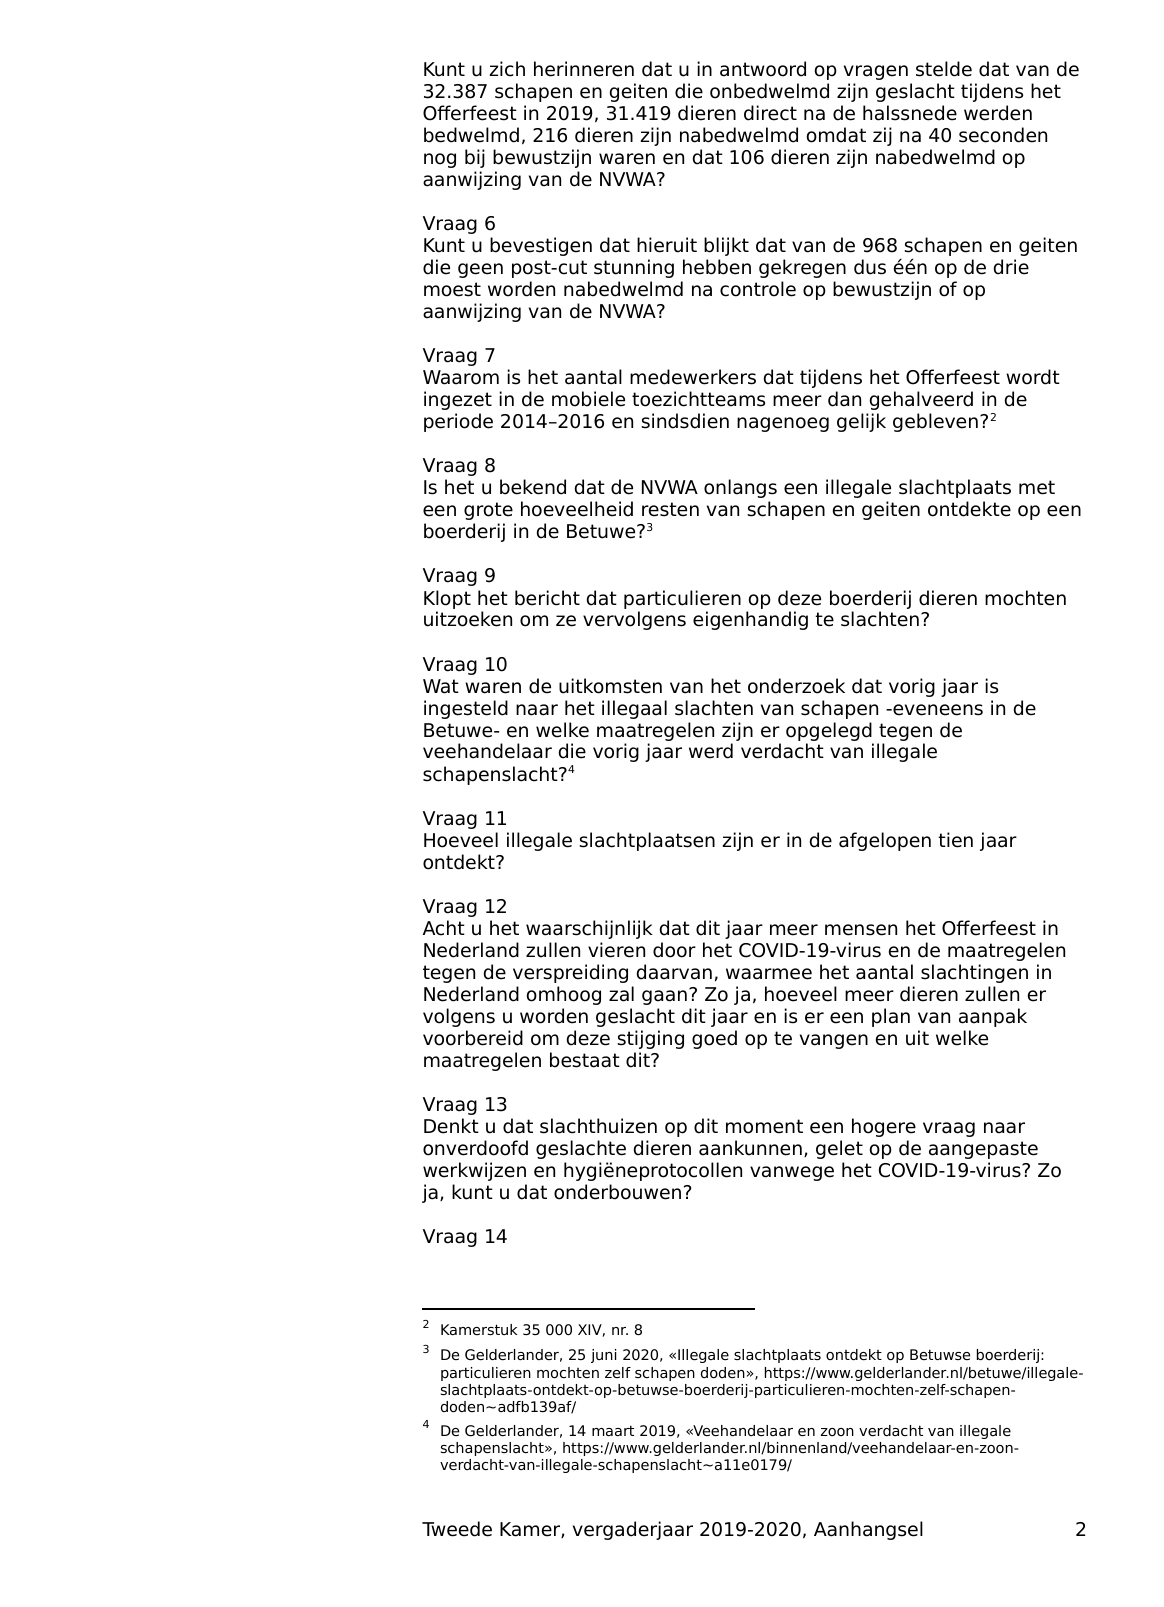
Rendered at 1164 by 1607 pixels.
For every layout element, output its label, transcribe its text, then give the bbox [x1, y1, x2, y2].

text Vraag 7 [422, 345, 1087, 367]
text Acht u het waarschijnlijk dat dit jaar meer mensen het Offerfeest in Nederland zullen vieren door het COVID-19-virus en de maatregelen tegen de verspreiding daarvan, waarmee het aantal slachtingen in Nederland omhoog zal gaan? Zo ja, hoeveel meer dieren zullen er volgens u worden geslacht dit jaar en is er een plan van aanpak voorbereid om deze stijging goed op te vangen en uit welke maatregelen bestaat dit? [422, 918, 1087, 1072]
text Vraag 9 [422, 565, 1087, 587]
text Vraag 12 [422, 896, 1087, 918]
text Waarom is het aantal medewerkers dat tijdens het Offerfeest wordt ingezet in de mobiele toezichtteams meer dan gehalveerd in de periode 2014–2016 en sindsdien nagenoeg gelijk gebleven? [422, 367, 1087, 433]
text Vraag 10 [422, 653, 1087, 676]
text Kunt u zich herinneren dat u in antwoord op vragen stelde dat van de 32.387 schapen en geiten die onbedwelmd zijn geslacht tijdens het Offerfeest in 2019, 31.419 dieren direct na de halssnede werden bedwelmd, 216 dieren zijn nabedwelmd omdat zij na 40 seconden nog bij bewustzijn waren en dat 106 dieren zijn nabedwelmd op aanwijzing van de NVWA? [422, 59, 1087, 191]
text Vraag 13 [422, 1094, 1087, 1116]
text Vraag 6 [422, 213, 1087, 235]
text De Gelderlander, 25 juni 2020, «Illegale slachtplaats ontdekt op Betuwse boerderij: particulieren mochten zelf schapen doden», https://www.gelderlander.nl/betuwe/illegale-slachtplaats-ontdekt-op-betuwse-boerderij-particulieren-mochten-zelf-schapen-doden~adfb139af/ [422, 1343, 1087, 1416]
text Vraag 11 [422, 808, 1087, 829]
text Klopt het bericht dat particulieren op deze boerderij dieren mochten uitzoeken om ze vervolgens eigenhandig te slachten? [422, 587, 1087, 631]
text Wat waren de uitkomsten van het onderzoek dat vorig jaar is ingesteld naar het illegaal slachten van schapen -eveneens in de Betuwe- en welke maatregelen zijn er opgelegd tegen de veehandelaar die vorig jaar werd verdacht van illegale schapenslacht? [422, 676, 1087, 785]
text Vraag 14 [422, 1226, 1087, 1248]
text Is het u bekend dat de NVWA onlangs een illegale slachtplaats met een grote hoeveelheid resten van schapen en geiten ontdekte op een boerderij in de Betuwe? [422, 477, 1087, 543]
text Vraag 8 [422, 455, 1087, 477]
text Kamerstuk 35 000 XIV, nr. 8 [422, 1318, 1087, 1340]
text Kunt u bevestigen dat hieruit blijkt dat van de 968 schapen en geiten die geen post-cut stunning hebben gekregen dus één op de drie moest worden nabedwelmd na controle op bewustzijn of op aanwijzing van de NVWA? [422, 235, 1087, 323]
text De Gelderlander, 14 maart 2019, «Veehandelaar en zoon verdacht van illegale schapenslacht», https://www.gelderlander.nl/binnenland/veehandelaar-en-zoon-verdacht-van-illegale-schapenslacht~a11e0179/ [422, 1418, 1087, 1474]
text Hoeveel illegale slachtplaatsen zijn er in de afgelopen tien jaar ontdekt? [422, 829, 1087, 873]
text Denkt u dat slachthuizen op dit moment een hogere vraag naar onverdoofd geslachte dieren aankunnen, gelet op de aangepaste werkwijzen en hygiëneprotocollen vanwege het COVID-19-virus? Zo ja, kunt u dat onderbouwen? [422, 1116, 1087, 1204]
